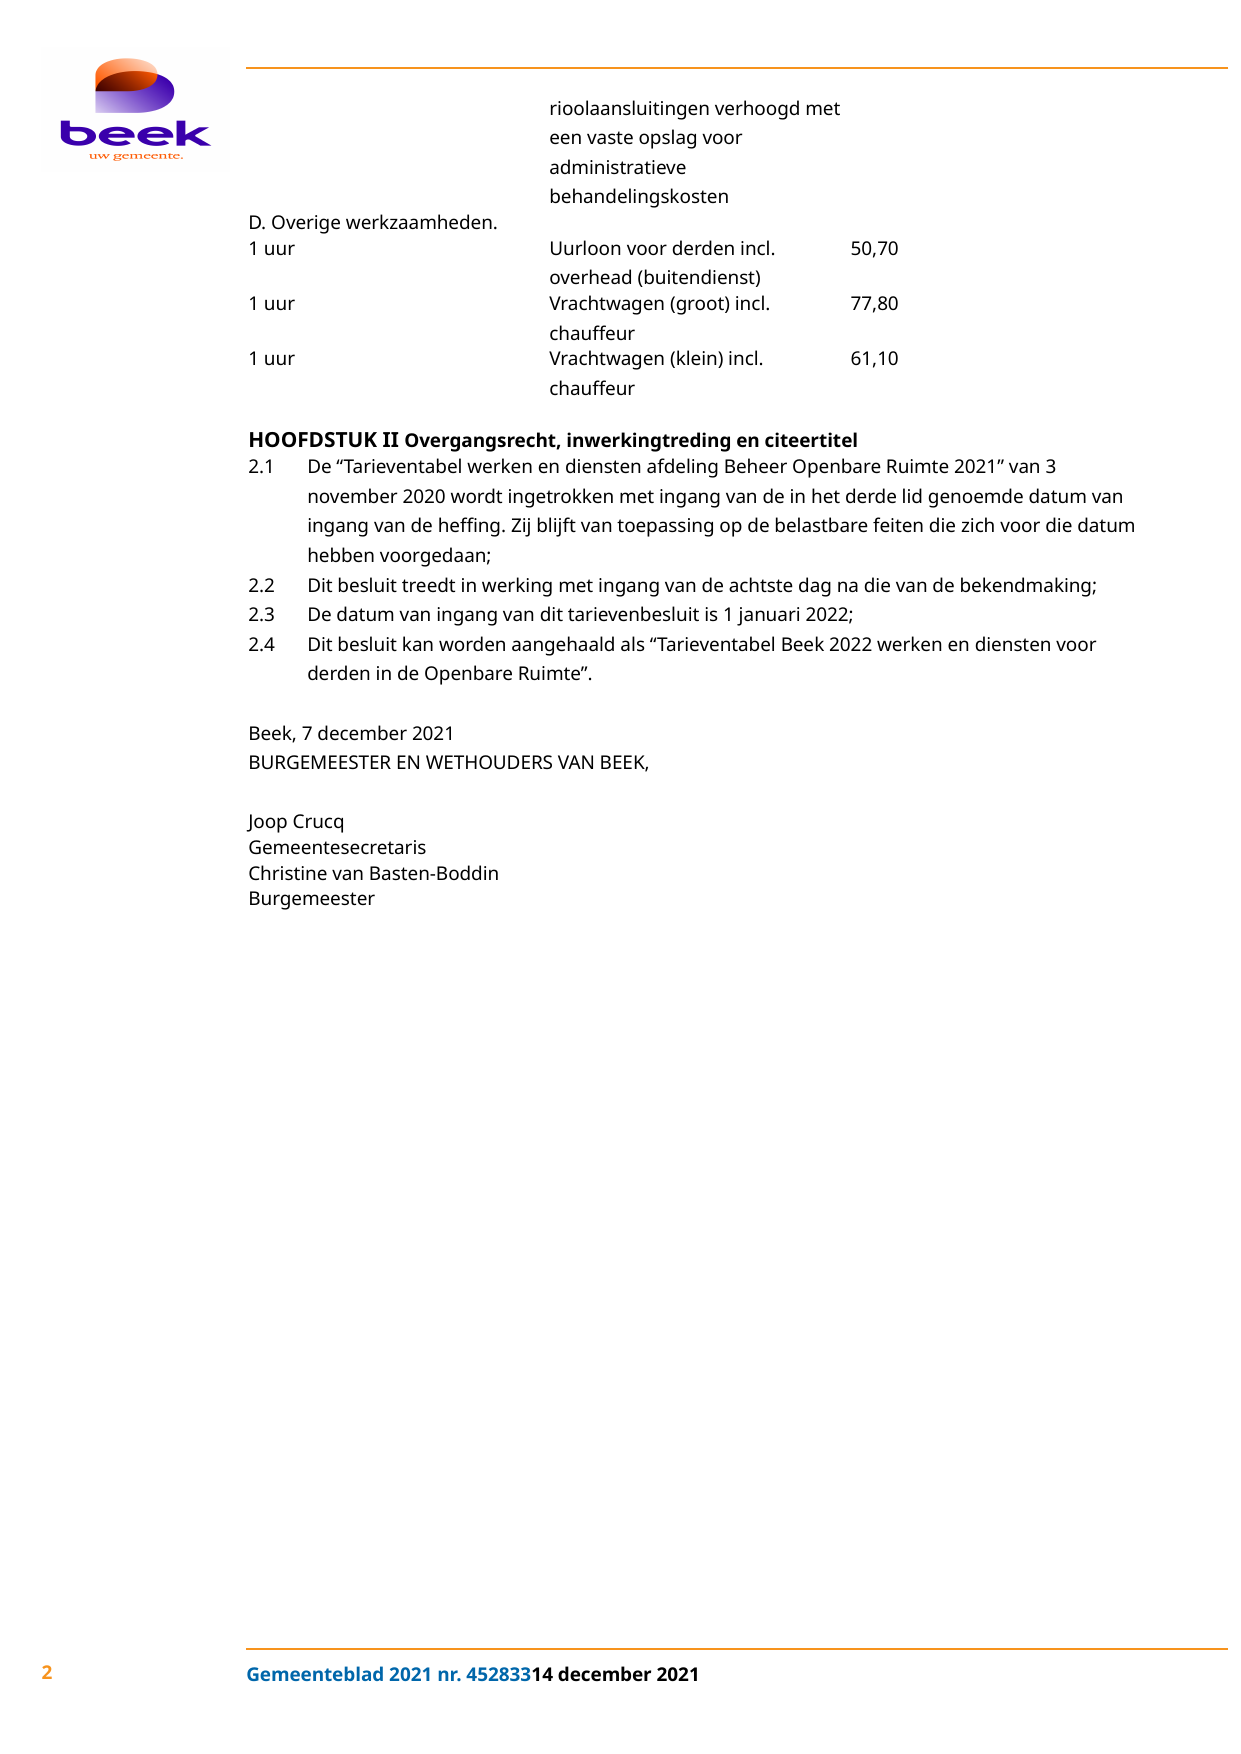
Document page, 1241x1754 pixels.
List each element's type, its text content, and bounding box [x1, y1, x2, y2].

list Dit besluit treedt in werking met ingang van de achtste dag na die van de bekendmaking; [248, 572, 1152, 597]
table_cell D. Overige werkzaamheden. [248, 209, 850, 235]
table_cell 1 uur [248, 235, 549, 290]
table_cell 77,80 [850, 290, 1152, 346]
text Joop Crucq [248, 808, 1152, 834]
list De datum van ingang van dit tarievenbesluit is 1 januari 2022; [248, 601, 1152, 627]
list Dit besluit kan worden aangehaald als “Tarieventabel Beek 2022 werken en diensten voor derden in de Openbare Ruimte”. [248, 631, 1152, 686]
text Beek, 7 december 2021 [248, 720, 1152, 745]
table_cell 50,70 [850, 235, 1152, 290]
picture [41, 47, 231, 172]
table_cell Vrachtwagen (groot) incl. chauffeur [549, 290, 850, 346]
table_cell 61,10 [850, 346, 1152, 401]
table_cell 1 uur [248, 346, 549, 401]
table_cell Vrachtwagen (klein) incl. chauffeur [549, 346, 850, 401]
text Christine van Basten-Boddin [248, 860, 1152, 886]
table_cell rioolaansluitingen verhoogd met een vaste opslag voor administratieve behandelingskosten [549, 95, 850, 209]
table_cell [850, 209, 1152, 235]
text BURGEMEESTER EN WETHOUDERS VAN BEEK, [248, 749, 1152, 775]
text Gemeentesecretaris [248, 834, 1152, 860]
list De “Tarieventabel werken en diensten afdeling Beheer Openbare Ruimte 2021” van 3 november 2020 wordt ingetrokken met ingang van de in het derde lid genoemde datum van ingang van de heffing. Zij blijft van toepassing op de belastbare feiten die zich voor die datum hebben voorgedaan; [248, 453, 1152, 568]
table_cell [248, 95, 549, 209]
table_cell Uurloon voor derden incl. overhead (buitendienst) [549, 235, 850, 290]
text HOOFDSTUK II Overgangsrecht, inwerkingtreding en citeertitel [248, 425, 1152, 453]
table_cell [850, 95, 1152, 209]
text Burgemeester [248, 886, 1152, 911]
table_cell 1 uur [248, 290, 549, 346]
